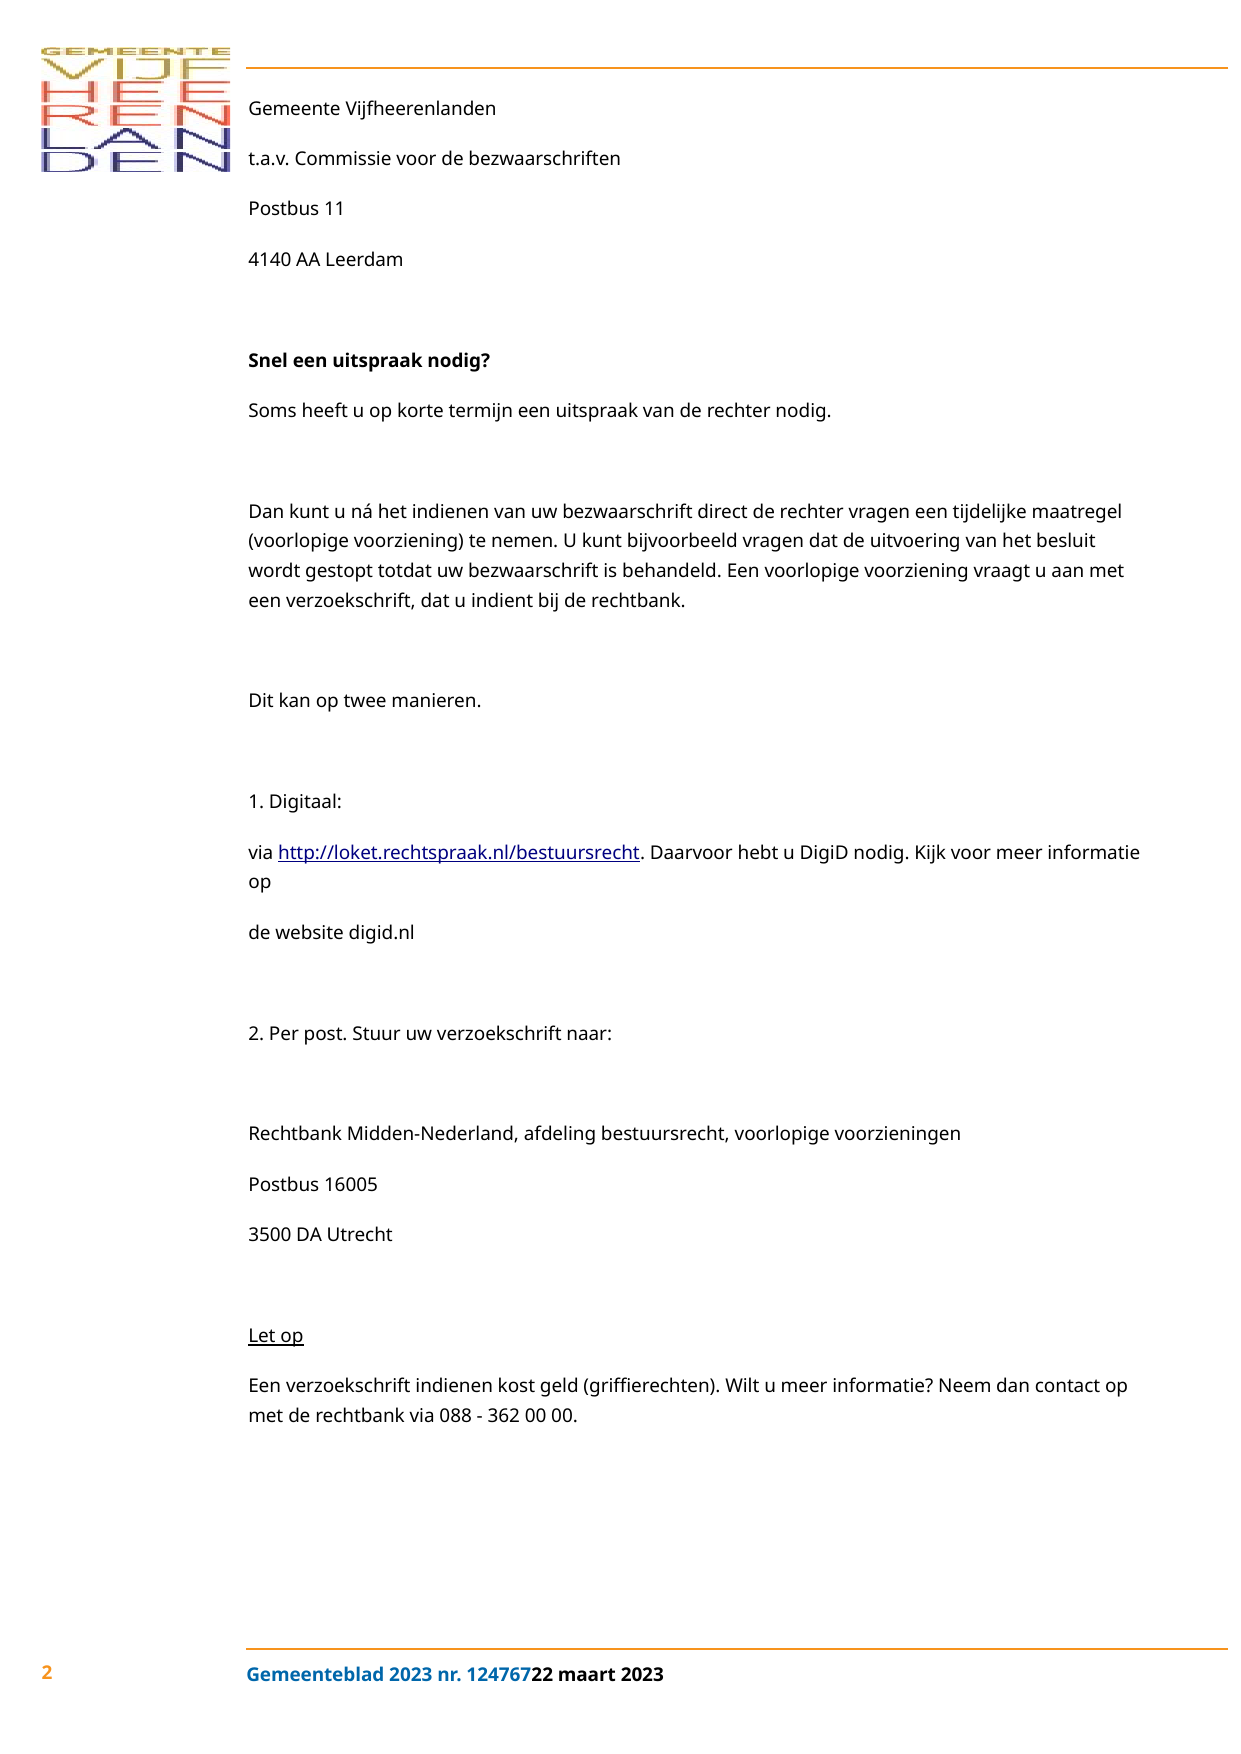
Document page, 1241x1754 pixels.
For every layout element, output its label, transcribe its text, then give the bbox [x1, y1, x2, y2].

text Postbus 11 [248, 196, 1152, 221]
text Let op [248, 1322, 1152, 1348]
text 4140 AA Leerdam [248, 246, 1152, 272]
text Dit kan op twee manieren. [248, 688, 1152, 713]
text 1. Digitaal: [248, 788, 1152, 814]
text 2. Per post. Stuur uw verzoekschrift naar: [248, 1020, 1152, 1046]
text Een verzoekschrift indienen kost geld (griffierechten). Wilt u meer informatie? Neem dan contact op met de rechtbank via 088 - 362 00 00. [248, 1373, 1152, 1428]
text Dan kunt u ná het indienen van uw bezwaarschrift direct de rechter vragen een tijdelijke maatregel (voorlopige voorziening) te nemen. U kunt bijvoorbeeld vragen dat de uitvoering van het besluit wordt gestopt totdat uw bezwaarschrift is behandeld. Een voorlopige voorziening vraagt u aan met een verzoekschrift, dat u indient bij de rechtbank. [248, 498, 1152, 613]
text Soms heeft u op korte termijn een uitspraak van de rechter nodig. [248, 397, 1152, 423]
text t.a.v. Commissie voor de bezwaarschriften [248, 145, 1152, 171]
text de website digid.nl [248, 919, 1152, 945]
text 3500 DA Utrecht [248, 1221, 1152, 1247]
text Postbus 16005 [248, 1171, 1152, 1197]
text Rechtbank Midden-Nederland, afdeling bestuursrecht, voorlopige voorzieningen [248, 1121, 1152, 1146]
picture [41, 47, 231, 172]
text Gemeente Vijfheerenlanden [248, 95, 1152, 121]
text via http://loket.rechtspraak.nl/bestuursrecht. Daarvoor hebt u DigiD nodig. Kijk voor meer informatie op [248, 839, 1152, 894]
text Snel een uitspraak nodig? [248, 347, 1152, 373]
